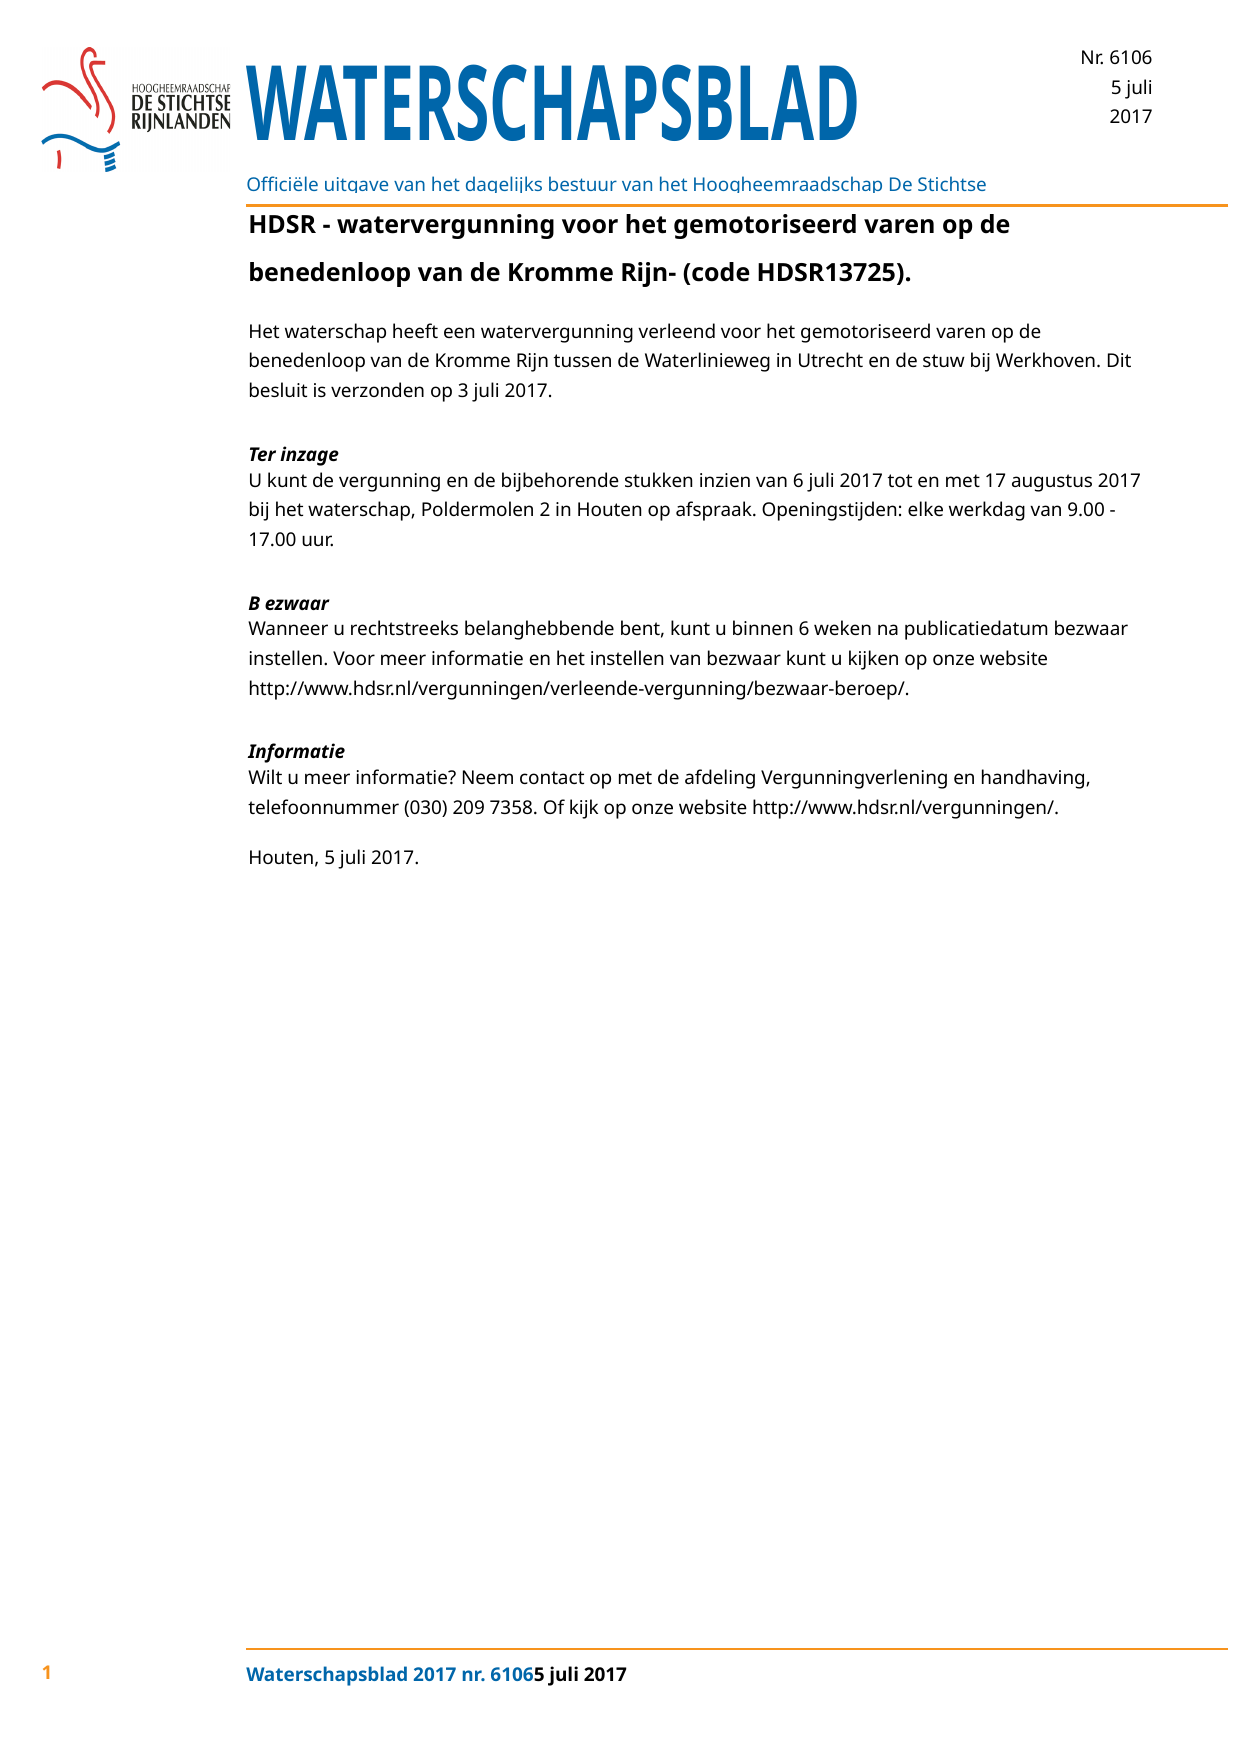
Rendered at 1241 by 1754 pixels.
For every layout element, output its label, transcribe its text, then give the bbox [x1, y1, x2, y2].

text Wanneer u rechtstreeks belanghebbende bent, kunt u binnen 6 weken na publicatiedatum bezwaar instellen. Voor meer informatie en het instellen van bezwaar kunt u kijken op onze website http://www.hdsr.nl/vergunningen/verleende-vergunning/bezwaar-beroep/. [248, 616, 1152, 701]
text Informatie [248, 739, 1152, 764]
text Wilt u meer informatie? Neem contact op met de afdeling Vergunningverlening en handhaving, telefoonnummer (030) 209 7358. Of kijk op onze website http://www.hdsr.nl/vergunningen/. [248, 764, 1152, 820]
text B ezwaar [248, 590, 1152, 616]
text HDSR - watervergunning voor het gemotoriseerd varen op de benedenloop van de Kromme Rijn- (code HDSR13725). [248, 207, 1152, 288]
text U kunt de vergunning en de bijbehorende stukken inzien van 6 juli 2017 tot en met 17 augustus 2017 bij het waterschap, Poldermolen 2 in Houten op afspraak. Openingstijden: elke werkdag van 9.00 - 17.00 uur. [248, 467, 1152, 552]
text Het waterschap heeft een watervergunning verleend voor het gemotoriseerd varen op de benedenloop van de Kromme Rijn tussen de Waterlinieweg in Utrecht en de stuw bij Werkhoven. Dit besluit is verzonden op 3 juli 2017. [248, 318, 1152, 403]
picture [41, 47, 231, 172]
text Houten, 5 juli 2017. [248, 844, 1152, 870]
text Ter inzage [248, 441, 1152, 467]
